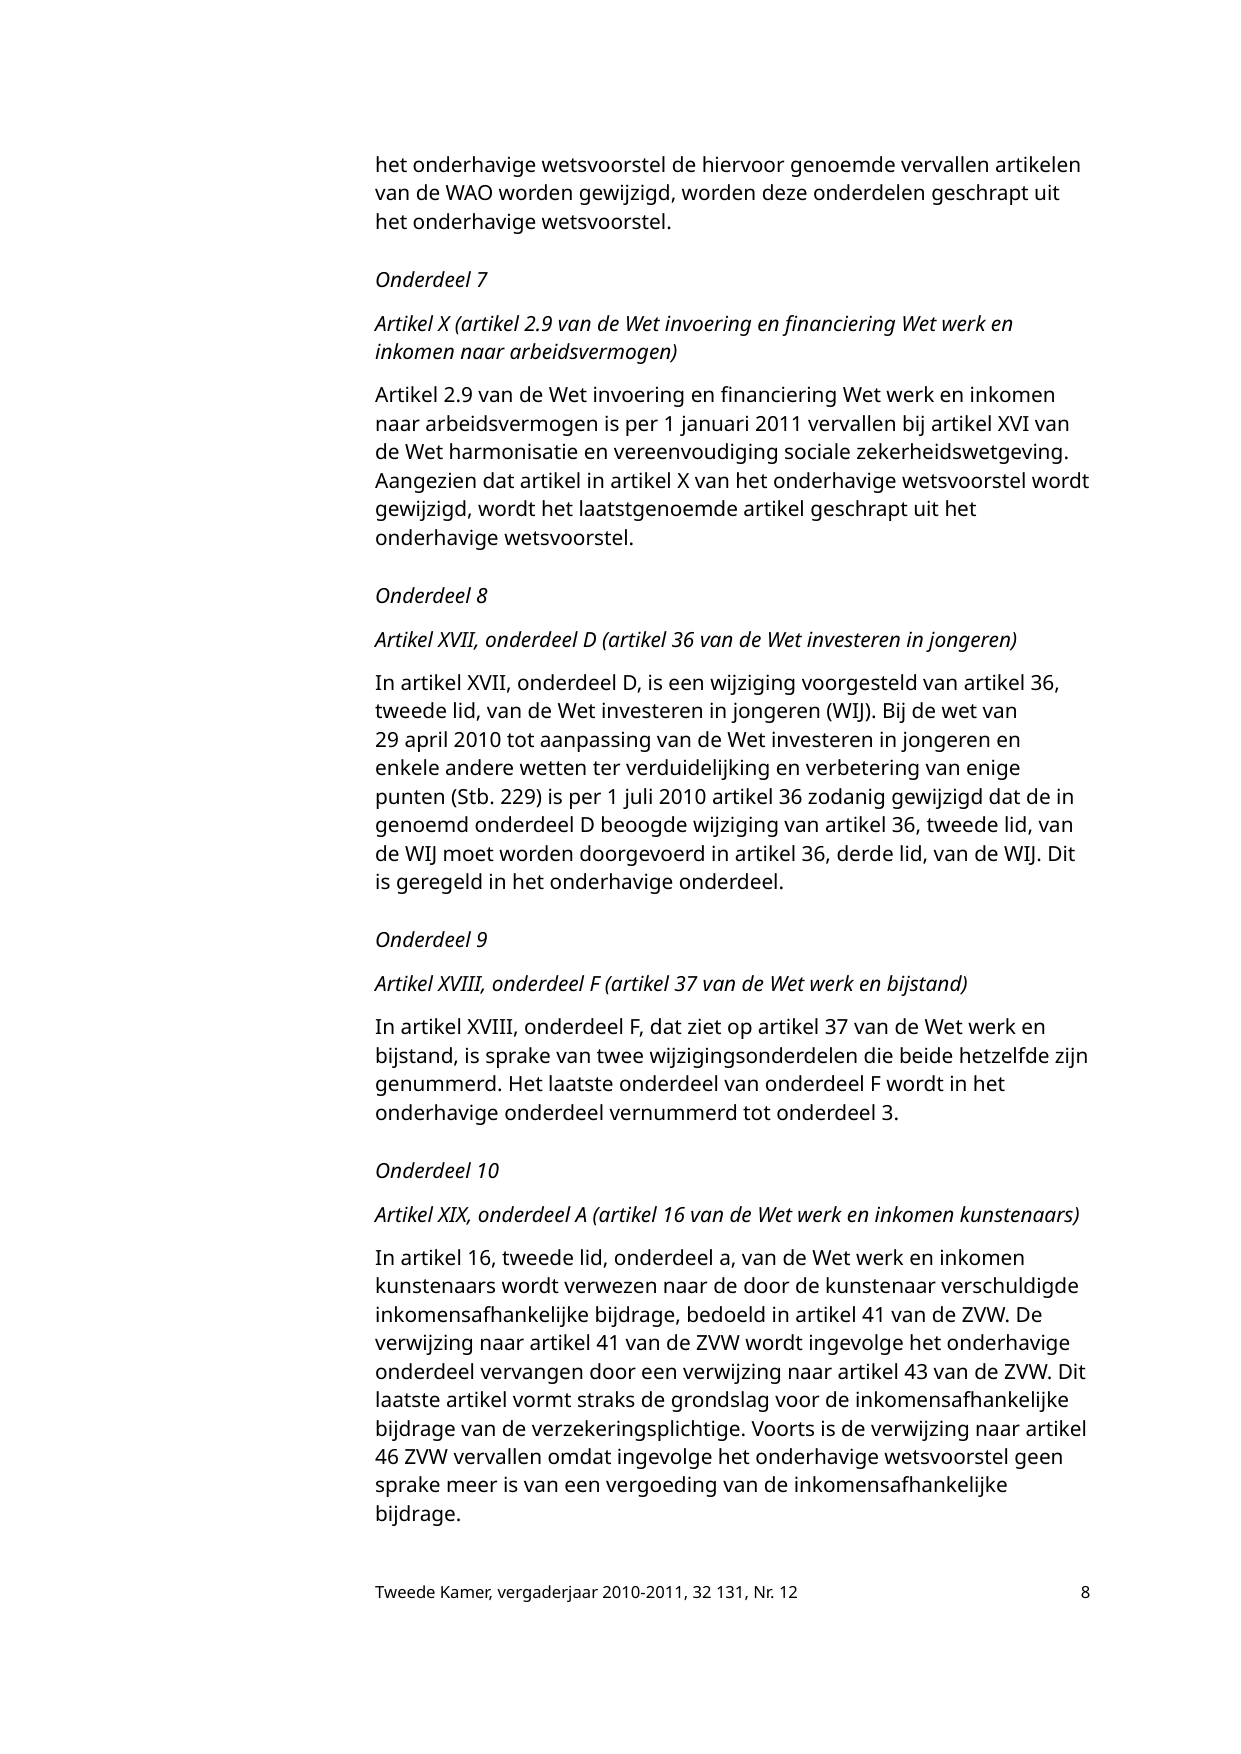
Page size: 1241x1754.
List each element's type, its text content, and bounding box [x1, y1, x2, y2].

text Onderdeel 9 [375, 926, 1090, 954]
text In artikel XVIII, onderdeel F, dat ziet op artikel 37 van de Wet werk en bijstand, is sprake van twee wijzigingsonderdelen die beide hetzelfde zijn genummerd. Het laatste onderdeel van onderdeel F wordt in het onderhavige onderdeel vernummerd tot onderdeel 3. [375, 1012, 1090, 1126]
text Artikel XVII, onderdeel D (artikel 36 van de Wet investeren in jongeren) [375, 625, 1090, 653]
text Artikel XVIII, onderdeel F (artikel 37 van de Wet werk en bijstand) [375, 969, 1090, 997]
text Onderdeel 7 [375, 265, 1090, 294]
text het onderhavige wetsvoorstel de hiervoor genoemde vervallen artikelen van de WAO worden gewijzigd, worden deze onderdelen geschrapt uit het onderhavige wetsvoorstel. [375, 150, 1090, 235]
text Onderdeel 8 [375, 581, 1090, 610]
text Onderdeel 10 [375, 1156, 1090, 1185]
text In artikel XVII, onderdeel D, is een wijziging voorgesteld van artikel 36, tweede lid, van de Wet investeren in jongeren (WIJ). Bij de wet van 29 april 2010 tot aanpassing van de Wet investeren in jongeren en enkele andere wetten ter verduidelijking en verbetering van enige punten (Stb. 229) is per 1 juli 2010 artikel 36 zodanig gewijzigd dat de in genoemd onderdeel D beoogde wijziging van artikel 36, tweede lid, van de WIJ moet worden doorgevoerd in artikel 36, derde lid, van de WIJ. Dit is geregeld in het onderhavige onderdeel. [375, 668, 1090, 896]
text Artikel X (artikel 2.9 van de Wet invoering en financiering Wet werk en inkomen naar arbeidsvermogen) [375, 309, 1090, 366]
text In artikel 16, tweede lid, onderdeel a, van de Wet werk en inkomen kunstenaars wordt verwezen naar de door de kunstenaar verschuldigde inkomensafhankelijke bijdrage, bedoeld in artikel 41 van de ZVW. De verwijzing naar artikel 41 van de ZVW wordt ingevolge het onderhavige onderdeel vervangen door een verwijzing naar artikel 43 van de ZVW. Dit laatste artikel vormt straks de grondslag voor de inkomensafhankelijke bijdrage van de verzekeringsplichtige. Voorts is de verwijzing naar artikel 46 ZVW vervallen omdat ingevolge het onderhavige wetsvoorstel geen sprake meer is van een vergoeding van de inkomensafhankelijke bijdrage. [375, 1243, 1090, 1527]
text Artikel 2.9 van de Wet invoering en financiering Wet werk en inkomen naar arbeidsvermogen is per 1 januari 2011 vervallen bij artikel XVI van de Wet harmonisatie en vereenvoudiging sociale zekerheidswetgeving. Aangezien dat artikel in artikel X van het onderhavige wetsvoorstel wordt gewijzigd, wordt het laatstgenoemde artikel geschrapt uit het onderhavige wetsvoorstel. [375, 381, 1090, 551]
text Artikel XIX, onderdeel A (artikel 16 van de Wet werk en inkomen kunstenaars) [375, 1200, 1090, 1228]
